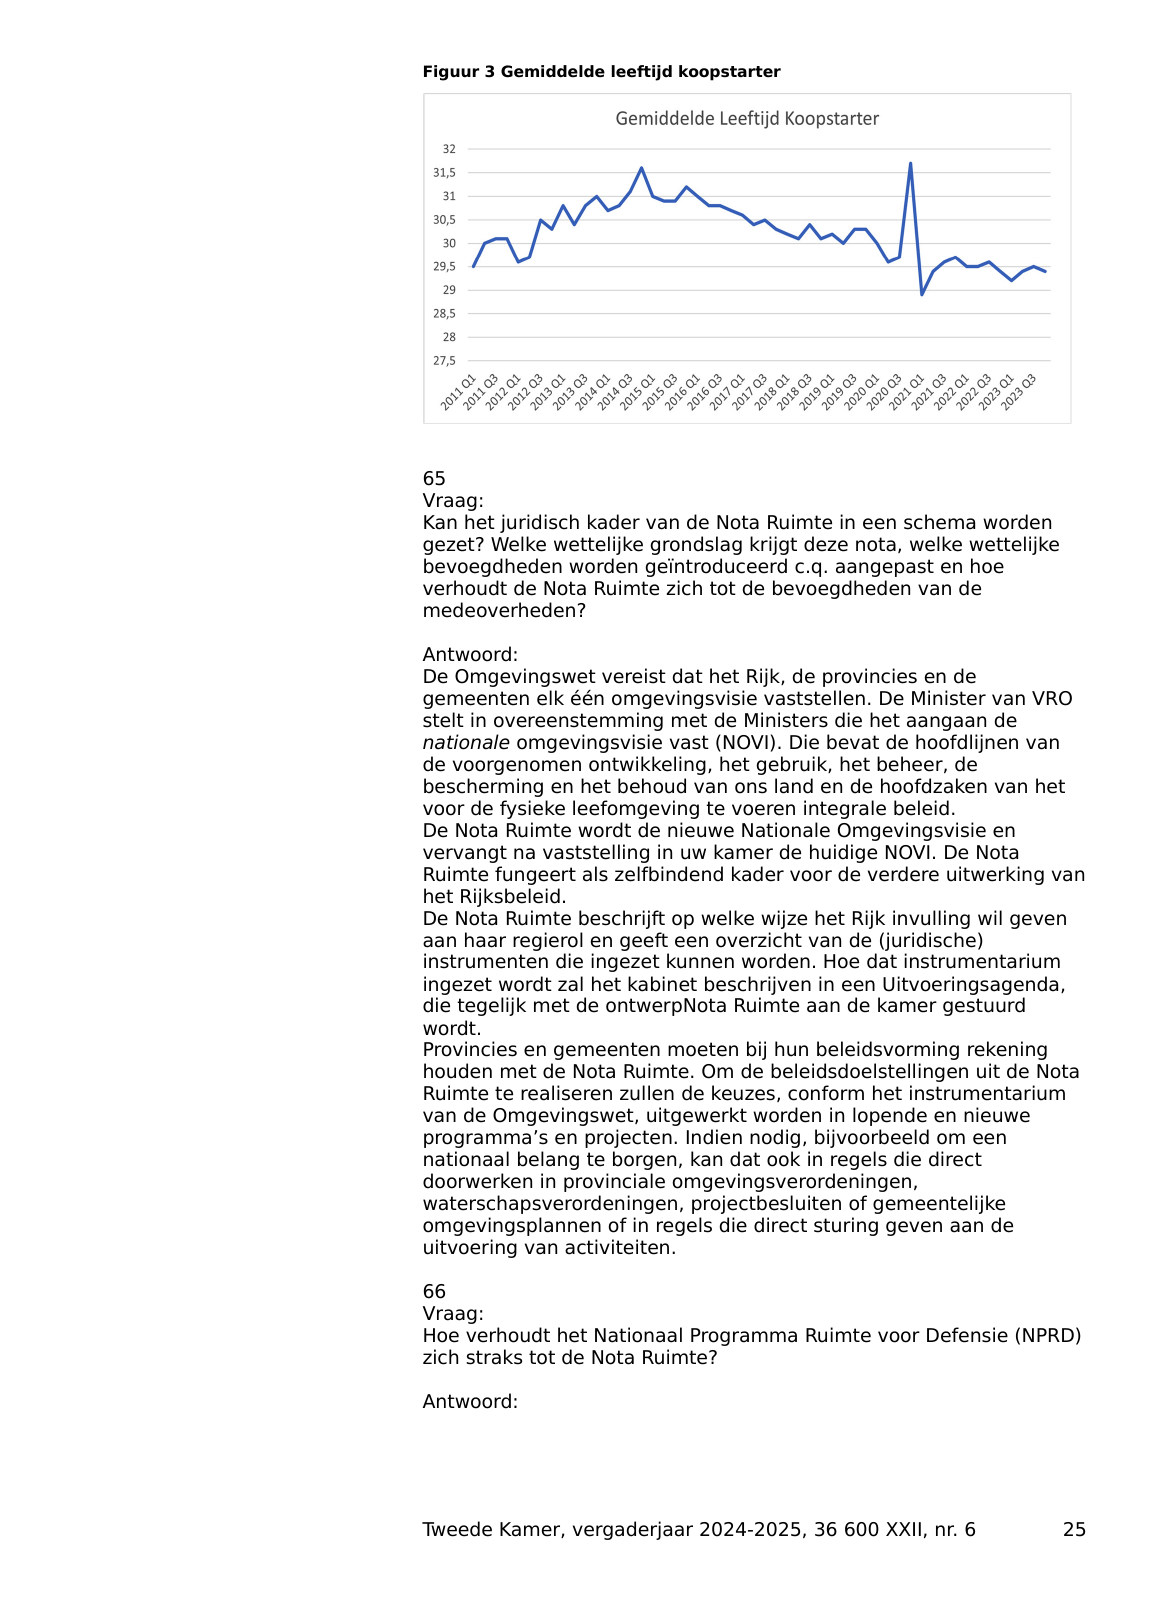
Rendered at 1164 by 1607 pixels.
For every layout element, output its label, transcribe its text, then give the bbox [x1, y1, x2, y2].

text 65 [422, 468, 1087, 490]
text Provincies en gemeenten moeten bij hun beleidsvorming rekening houden met de Nota Ruimte. Om de beleidsdoelstellingen uit de Nota Ruimte te realiseren zullen de keuzes, conform het instrumentarium van de Omgevingswet, uitgewerkt worden in lopende en nieuwe programma’s en projecten. Indien nodig, bijvoorbeeld om een nationaal belang te borgen, kan dat ook in regels die direct doorwerken in provinciale omgevingsverordeningen, waterschapsverordeningen, projectbesluiten of gemeentelijke omgevingsplannen of in regels die direct sturing geven aan de uitvoering van activiteiten. [422, 1039, 1087, 1259]
text Antwoord: [422, 1391, 1087, 1413]
text De Omgevingswet vereist dat het Rijk, de provincies en de gemeenten elk één omgevingsvisie vaststellen. De Minister van VRO stelt in overeenstemming met de Ministers die het aangaan de nationale omgevingsvisie vast (NOVI). Die bevat de hoofdlijnen van de voorgenomen ontwikkeling, het gebruik, het beheer, de bescherming en het behoud van ons land en de hoofdzaken van het voor de fysieke leefomgeving te voeren integrale beleid. [422, 666, 1087, 819]
text Hoe verhoudt het Nationaal Programma Ruimte voor Defensie (NPRD) zich straks tot de Nota Ruimte? [422, 1325, 1087, 1369]
text Antwoord: [422, 644, 1087, 666]
text Kan het juridisch kader van de Nota Ruimte in een schema worden gezet? Welke wettelijke grondslag krijgt deze nota, welke wettelijke bevoegdheden worden geïntroduceerd c.q. aangepast en hoe verhoudt de Nota Ruimte zich tot de bevoegdheden van de medeoverheden? [422, 512, 1087, 622]
text 66 [422, 1281, 1087, 1303]
text Vraag: [422, 1303, 1087, 1325]
text De Nota Ruimte beschrijft op welke wijze het Rijk invulling wil geven aan haar regierol en geeft een overzicht van de (juridische) instrumenten die ingezet kunnen worden. Hoe dat instrumentarium ingezet wordt zal het kabinet beschrijven in een Uitvoeringsagenda, die tegelijk met de ontwerpNota Ruimte aan de kamer gestuurd wordt. [422, 907, 1087, 1039]
text Figuur 3 Gemiddelde leeftijd koopstarter [422, 63, 1072, 81]
text Vraag: [422, 490, 1087, 512]
text De Nota Ruimte wordt de nieuwe Nationale Omgevingsvisie en vervangt na vaststelling in uw kamer de huidige NOVI. De Nota Ruimte fungeert als zelfbindend kader voor de verdere uitwerking van het Rijksbeleid. [422, 819, 1087, 907]
picture [422, 92, 1072, 424]
